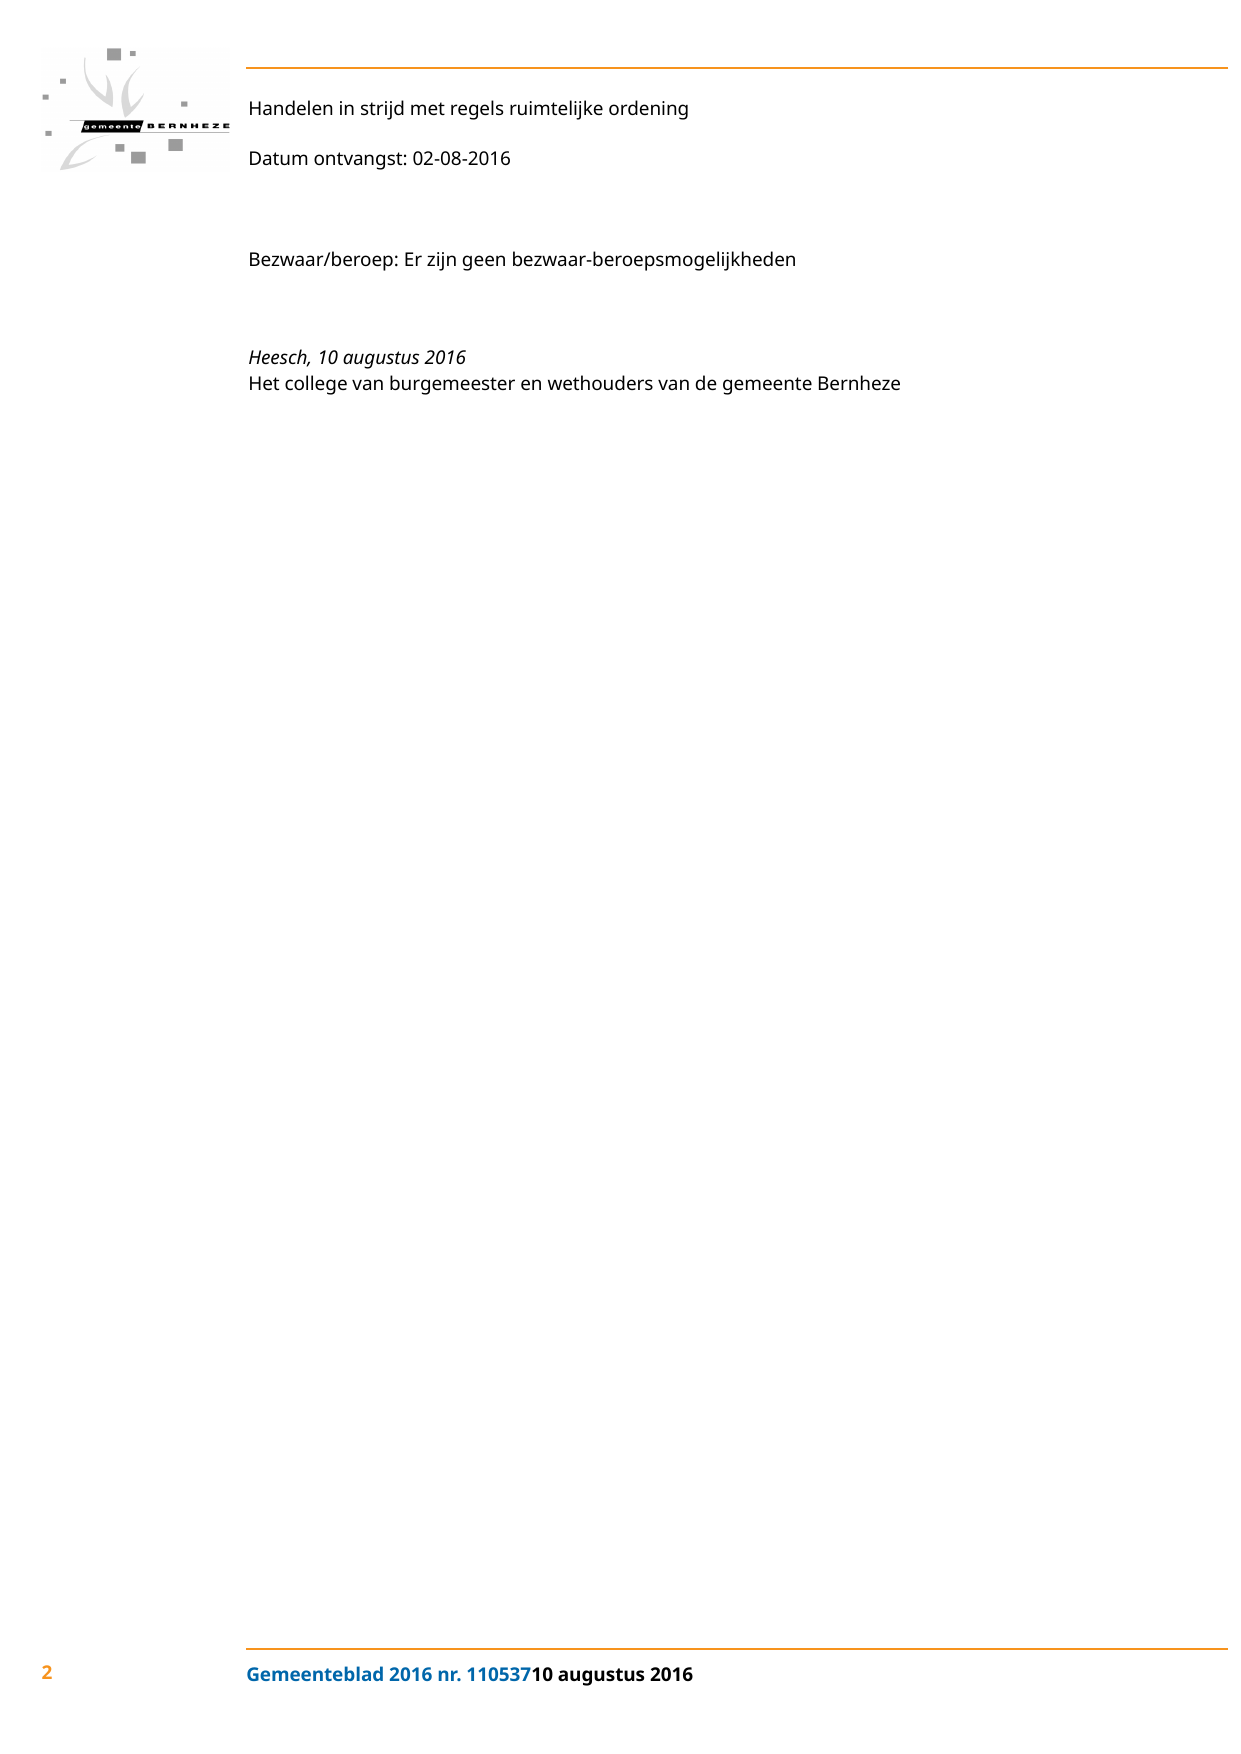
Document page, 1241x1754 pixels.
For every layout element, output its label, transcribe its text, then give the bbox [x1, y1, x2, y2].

text Het college van burgemeester en wethouders van de gemeente Bernheze [248, 370, 1152, 396]
text Handelen in strijd met regels ruimtelijke ordening [248, 95, 1152, 121]
text Bezwaar/beroep: Er zijn geen bezwaar-beroepsmogelijkheden [248, 246, 1152, 272]
picture [41, 47, 231, 172]
text Datum ontvangst: 02-08-2016 [248, 145, 1152, 171]
text Heesch, 10 augustus 2016 [248, 344, 1152, 370]
